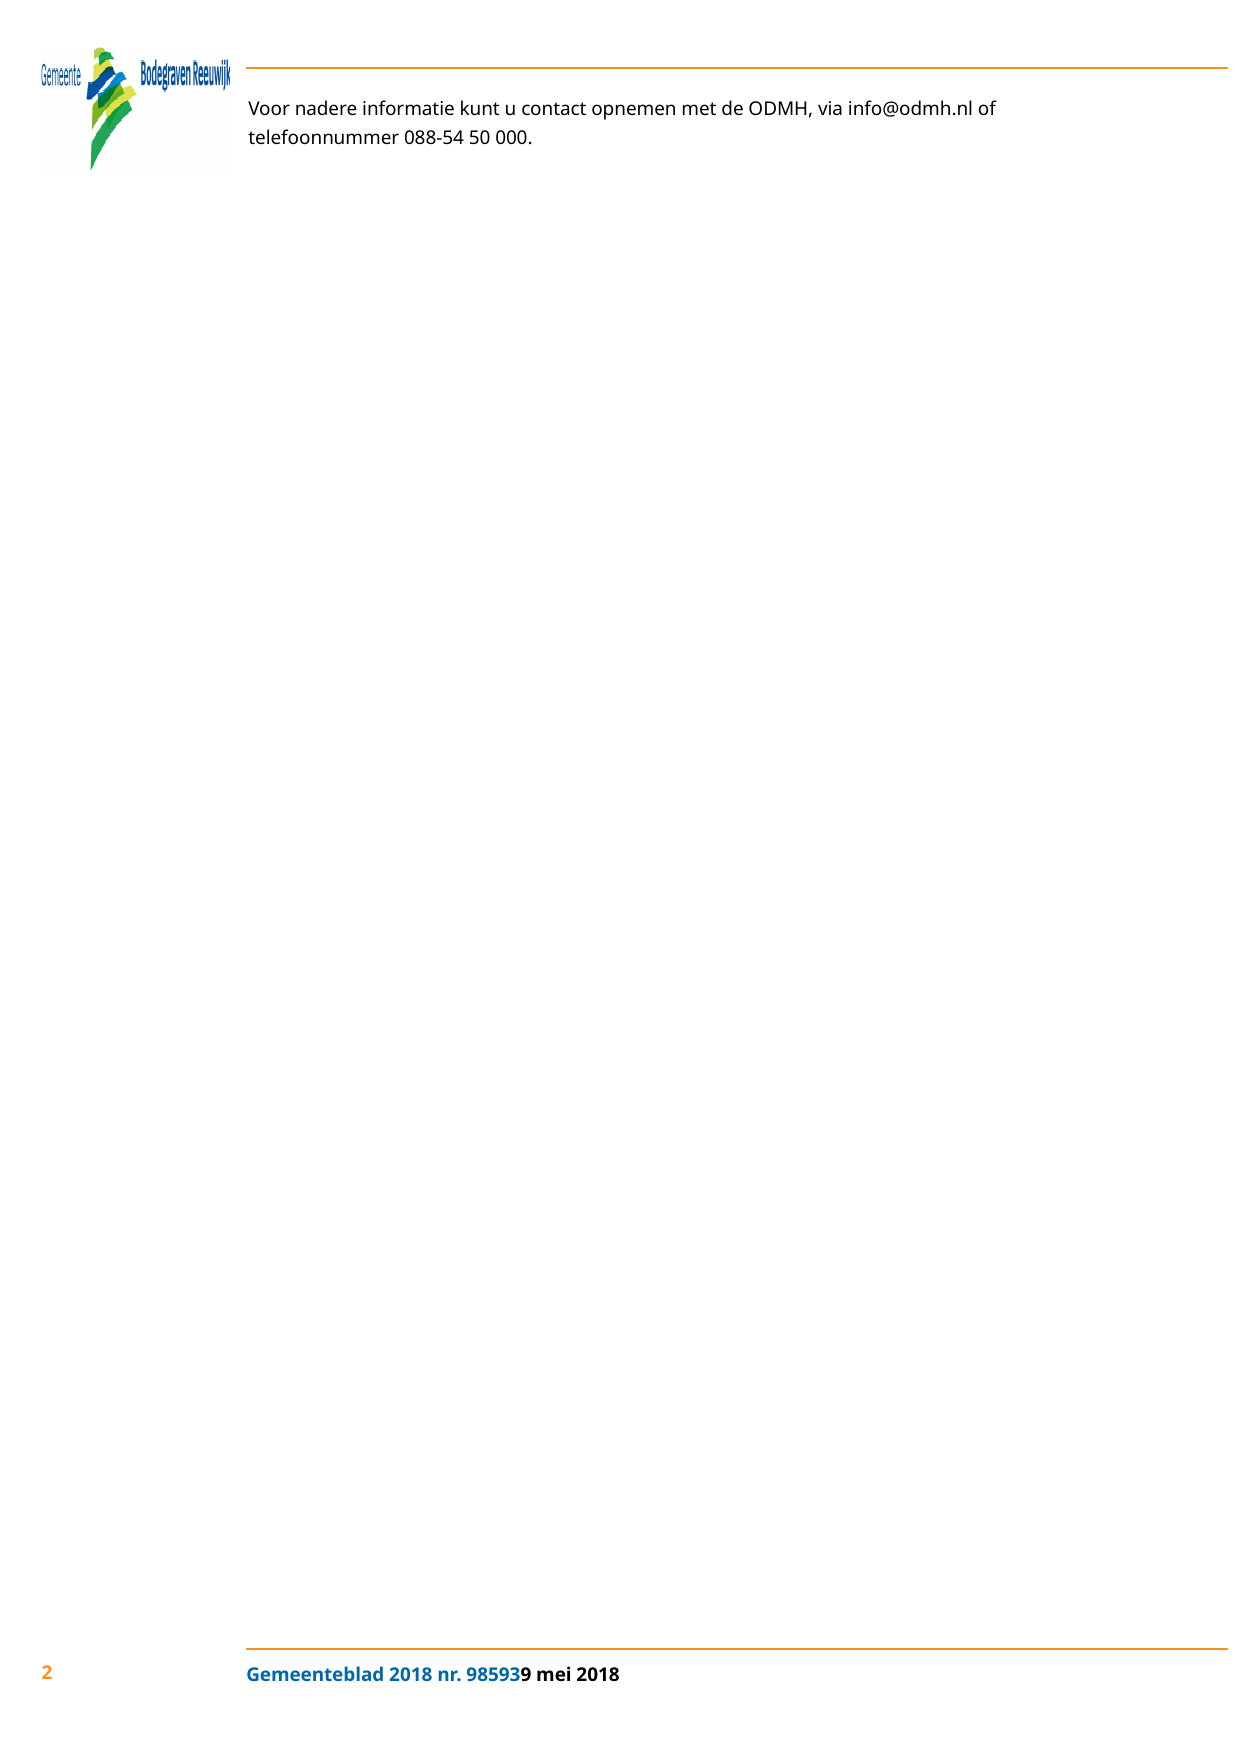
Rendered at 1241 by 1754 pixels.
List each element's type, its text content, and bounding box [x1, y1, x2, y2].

picture [41, 47, 231, 172]
text Voor nadere informatie kunt u contact opnemen met de ODMH, via info@odmh.nl of telefoonnummer 088-54 50 000. [248, 95, 1152, 150]
